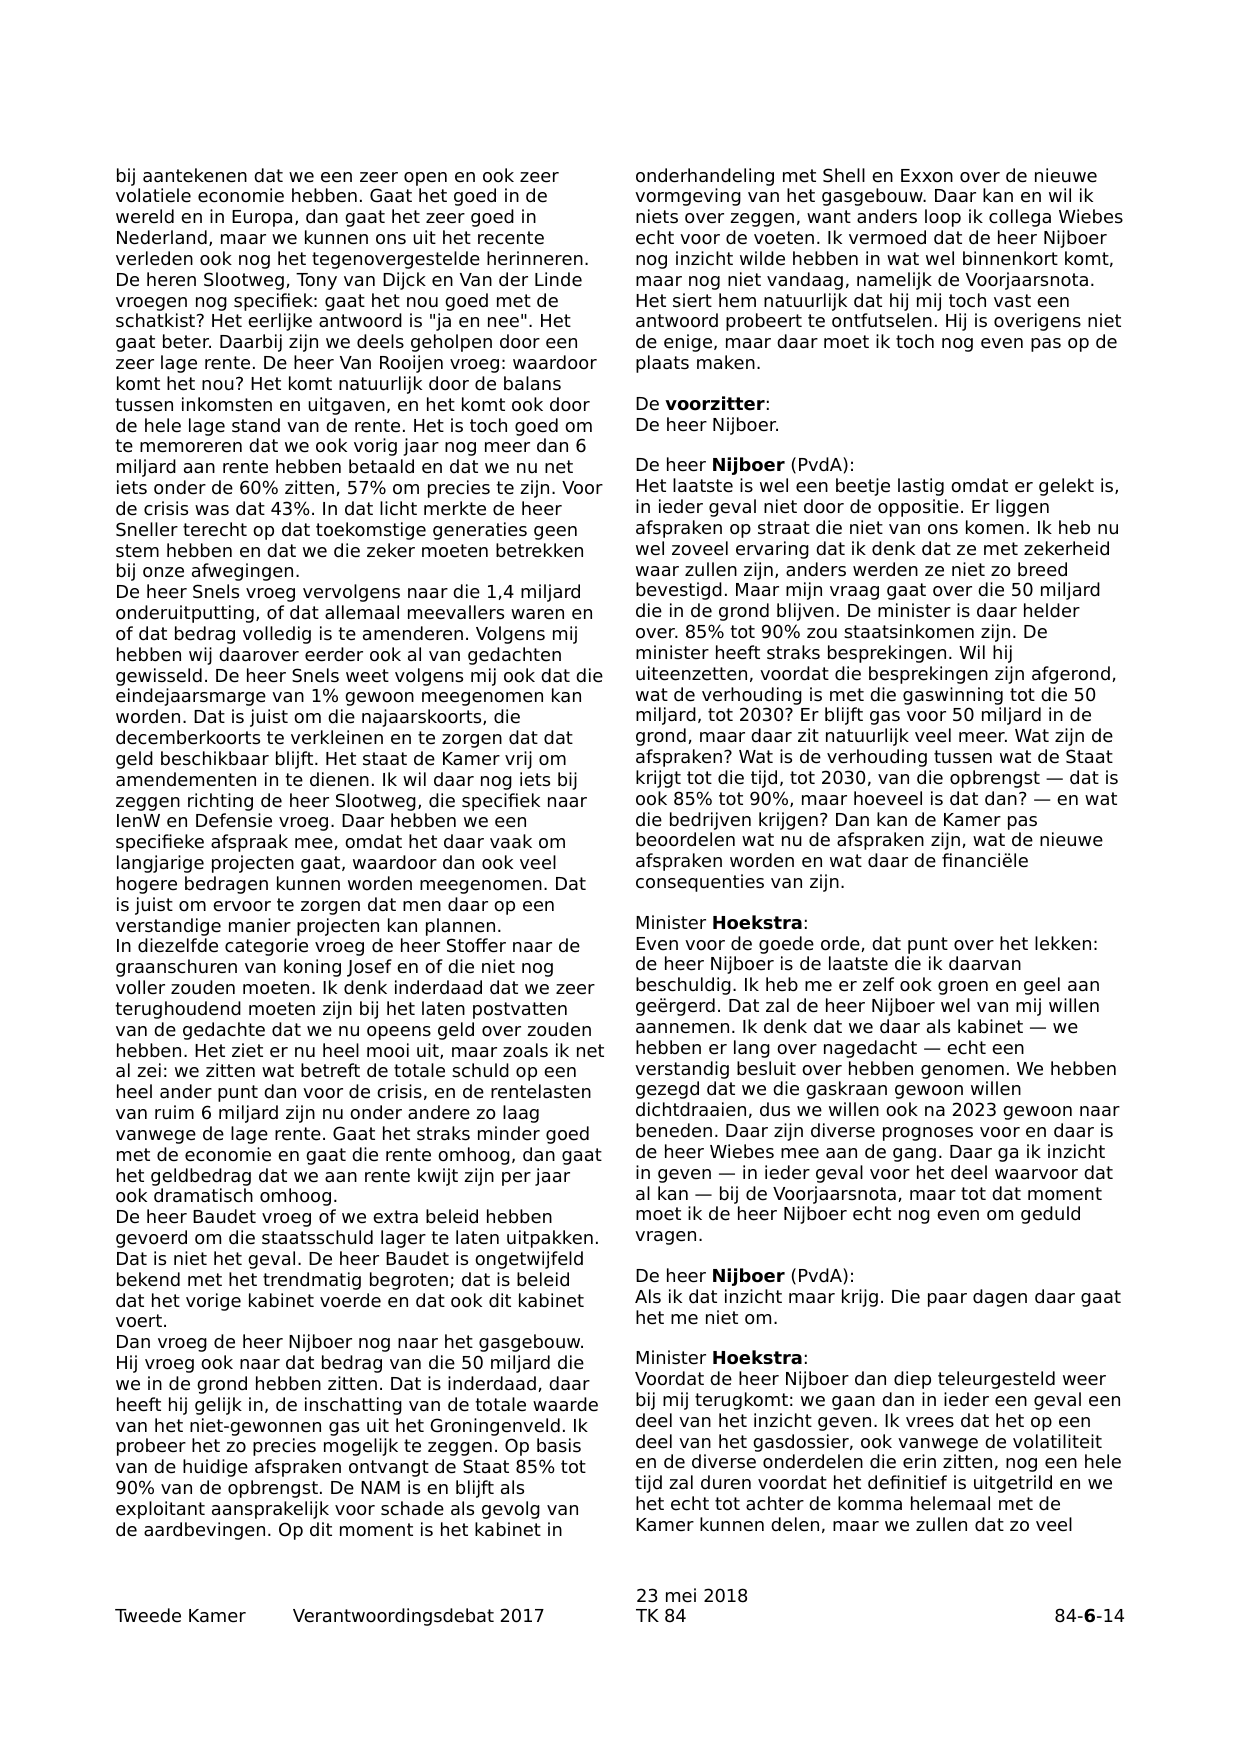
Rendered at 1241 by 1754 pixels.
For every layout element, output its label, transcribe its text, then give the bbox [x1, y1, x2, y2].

text bij aantekenen dat we een zeer open en ook zeer volatiele economie hebben. Gaat het goed in de wereld en in Europa, dan gaat het zeer goed in Nederland, maar we kunnen ons uit het recente verleden ook nog het tegenovergestelde herinneren. [115, 165, 605, 269]
text Minister Hoekstra: [635, 913, 1125, 933]
text Minister Hoekstra: [635, 1348, 1125, 1369]
text Als ik dat inzicht maar krijg. Die paar dagen daar gaat het me niet om. [635, 1287, 1125, 1328]
text Voordat de heer Nijboer dan diep teleurgesteld weer bij mij terugkomt: we gaan dan in ieder een geval een deel van het inzicht geven. Ik vrees dat het op een deel van het gasdossier, ook vanwege de volatiliteit en de diverse onderdelen die erin zitten, nog een hele tijd zal duren voordat het definitief is uitgetrild en we het echt tot achter de komma helemaal met de Kamer kunnen delen, maar we zullen dat zo veel [635, 1369, 1125, 1536]
text onderhandeling met Shell en Exxon over de nieuwe vormgeving van het gasgebouw. Daar kan en wil ik niets over zeggen, want anders loop ik collega Wiebes echt voor de voeten. Ik vermoed dat de heer Nijboer nog inzicht wilde hebben in wat wel binnenkort komt, maar nog niet vandaag, namelijk de Voorjaarsnota. Het siert hem natuurlijk dat hij mij toch vast een antwoord probeert te ontfutselen. Hij is overigens niet de enige, maar daar moet ik toch nog even pas op de plaats maken. [635, 165, 1125, 374]
text De heer Nijboer (PvdA): [635, 455, 1125, 476]
text In diezelfde categorie vroeg de heer Stoffer naar de graanschuren van koning Josef en of die niet nog voller zouden moeten. Ik denk inderdaad dat we zeer terughoudend moeten zijn bij het laten postvatten van de gedachte dat we nu opeens geld over zouden hebben. Het ziet er nu heel mooi uit, maar zoals ik net al zei: we zitten wat betreft de totale schuld op een heel ander punt dan voor de crisis, en de rentelasten van ruim 6 miljard zijn nu onder andere zo laag vanwege de lage rente. Gaat het straks minder goed met de economie en gaat die rente omhoog, dan gaat het geldbedrag dat we aan rente kwijt zijn per jaar ook dramatisch omhoog. [115, 936, 605, 1207]
text Het laatste is wel een beetje lastig omdat er gelekt is, in ieder geval niet door de oppositie. Er liggen afspraken op straat die niet van ons komen. Ik heb nu wel zoveel ervaring dat ik denk dat ze met zekerheid waar zullen zijn, anders werden ze niet zo breed bevestigd. Maar mijn vraag gaat over die 50 miljard die in de grond blijven. De minister is daar helder over. 85% tot 90% zou staatsinkomen zijn. De minister heeft straks besprekingen. Wil hij uiteenzetten, voordat die besprekingen zijn afgerond, wat de verhouding is met die gaswinning tot die 50 miljard, tot 2030? Er blijft gas voor 50 miljard in de grond, maar daar zit natuurlijk veel meer. Wat zijn de afspraken? Wat is de verhouding tussen wat de Staat krijgt tot die tijd, tot 2030, van die opbrengst — dat is ook 85% tot 90%, maar hoeveel is dat dan? — en wat die bedrijven krijgen? Dan kan de Kamer pas beoordelen wat nu de afspraken zijn, wat de nieuwe afspraken worden en wat daar de financiële consequenties van zijn. [635, 476, 1125, 893]
text De heer Baudet vroeg of we extra beleid hebben gevoerd om die staatsschuld lager te laten uitpakken. Dat is niet het geval. De heer Baudet is ongetwijfeld bekend met het trendmatig begroten; dat is beleid dat het vorige kabinet voerde en dat ook dit kabinet voert. [115, 1207, 605, 1332]
text Dan vroeg de heer Nijboer nog naar het gasgebouw. Hij vroeg ook naar dat bedrag van die 50 miljard die we in de grond hebben zitten. Dat is inderdaad, daar heeft hij gelijk in, de inschatting van de totale waarde van het niet-gewonnen gas uit het Groningenveld. Ik probeer het zo precies mogelijk te zeggen. Op basis van de huidige afspraken ontvangt de Staat 85% tot 90% van de opbrengst. De NAM is en blijft als exploitant aansprakelijk voor schade als gevolg van de aardbevingen. Op dit moment is het kabinet in [115, 1332, 605, 1540]
text De heer Nijboer (PvdA): [635, 1266, 1125, 1287]
text De heer Nijboer. [635, 414, 1125, 435]
text De heren Slootweg, Tony van Dijck en Van der Linde vroegen nog specifiek: gaat het nou goed met de schatkist? Het eerlijke antwoord is "ja en nee". Het gaat beter. Daarbij zijn we deels geholpen door een zeer lage rente. De heer Van Rooijen vroeg: waardoor komt het nou? Het komt natuurlijk door de balans tussen inkomsten en uitgaven, en het komt ook door de hele lage stand van de rente. Het is toch goed om te memoreren dat we ook vorig jaar nog meer dan 6 miljard aan rente hebben betaald en dat we nu net iets onder de 60% zitten, 57% om precies te zijn. Voor de crisis was dat 43%. In dat licht merkte de heer Sneller terecht op dat toekomstige generaties geen stem hebben en dat we die zeker moeten betrekken bij onze afwegingen. [115, 269, 605, 582]
text Even voor de goede orde, dat punt over het lekken: de heer Nijboer is de laatste die ik daarvan beschuldig. Ik heb me er zelf ook groen en geel aan geërgerd. Dat zal de heer Nijboer wel van mij willen aannemen. Ik denk dat we daar als kabinet — we hebben er lang over nagedacht — echt een verstandig besluit over hebben genomen. We hebben gezegd dat we die gaskraan gewoon willen dichtdraaien, dus we willen ook na 2023 gewoon naar beneden. Daar zijn diverse prognoses voor en daar is de heer Wiebes mee aan de gang. Daar ga ik inzicht in geven — in ieder geval voor het deel waarvoor dat al kan — bij de Voorjaarsnota, maar tot dat moment moet ik de heer Nijboer echt nog even om geduld vragen. [635, 933, 1125, 1246]
text De heer Snels vroeg vervolgens naar die 1,4 miljard onderuitputting, of dat allemaal meevallers waren en of dat bedrag volledig is te amenderen. Volgens mij hebben wij daarover eerder ook al van gedachten gewisseld. De heer Snels weet volgens mij ook dat die eindejaarsmarge van 1% gewoon meegenomen kan worden. Dat is juist om die najaarskoorts, die decemberkoorts te verkleinen en te zorgen dat dat geld beschikbaar blijft. Het staat de Kamer vrij om amendementen in te dienen. Ik wil daar nog iets bij zeggen richting de heer Slootweg, die specifiek naar IenW en Defensie vroeg. Daar hebben we een specifieke afspraak mee, omdat het daar vaak om langjarige projecten gaat, waardoor dan ook veel hogere bedragen kunnen worden meegenomen. Dat is juist om ervoor te zorgen dat men daar op een verstandige manier projecten kan plannen. [115, 582, 605, 936]
text De voorzitter: [635, 394, 1125, 414]
